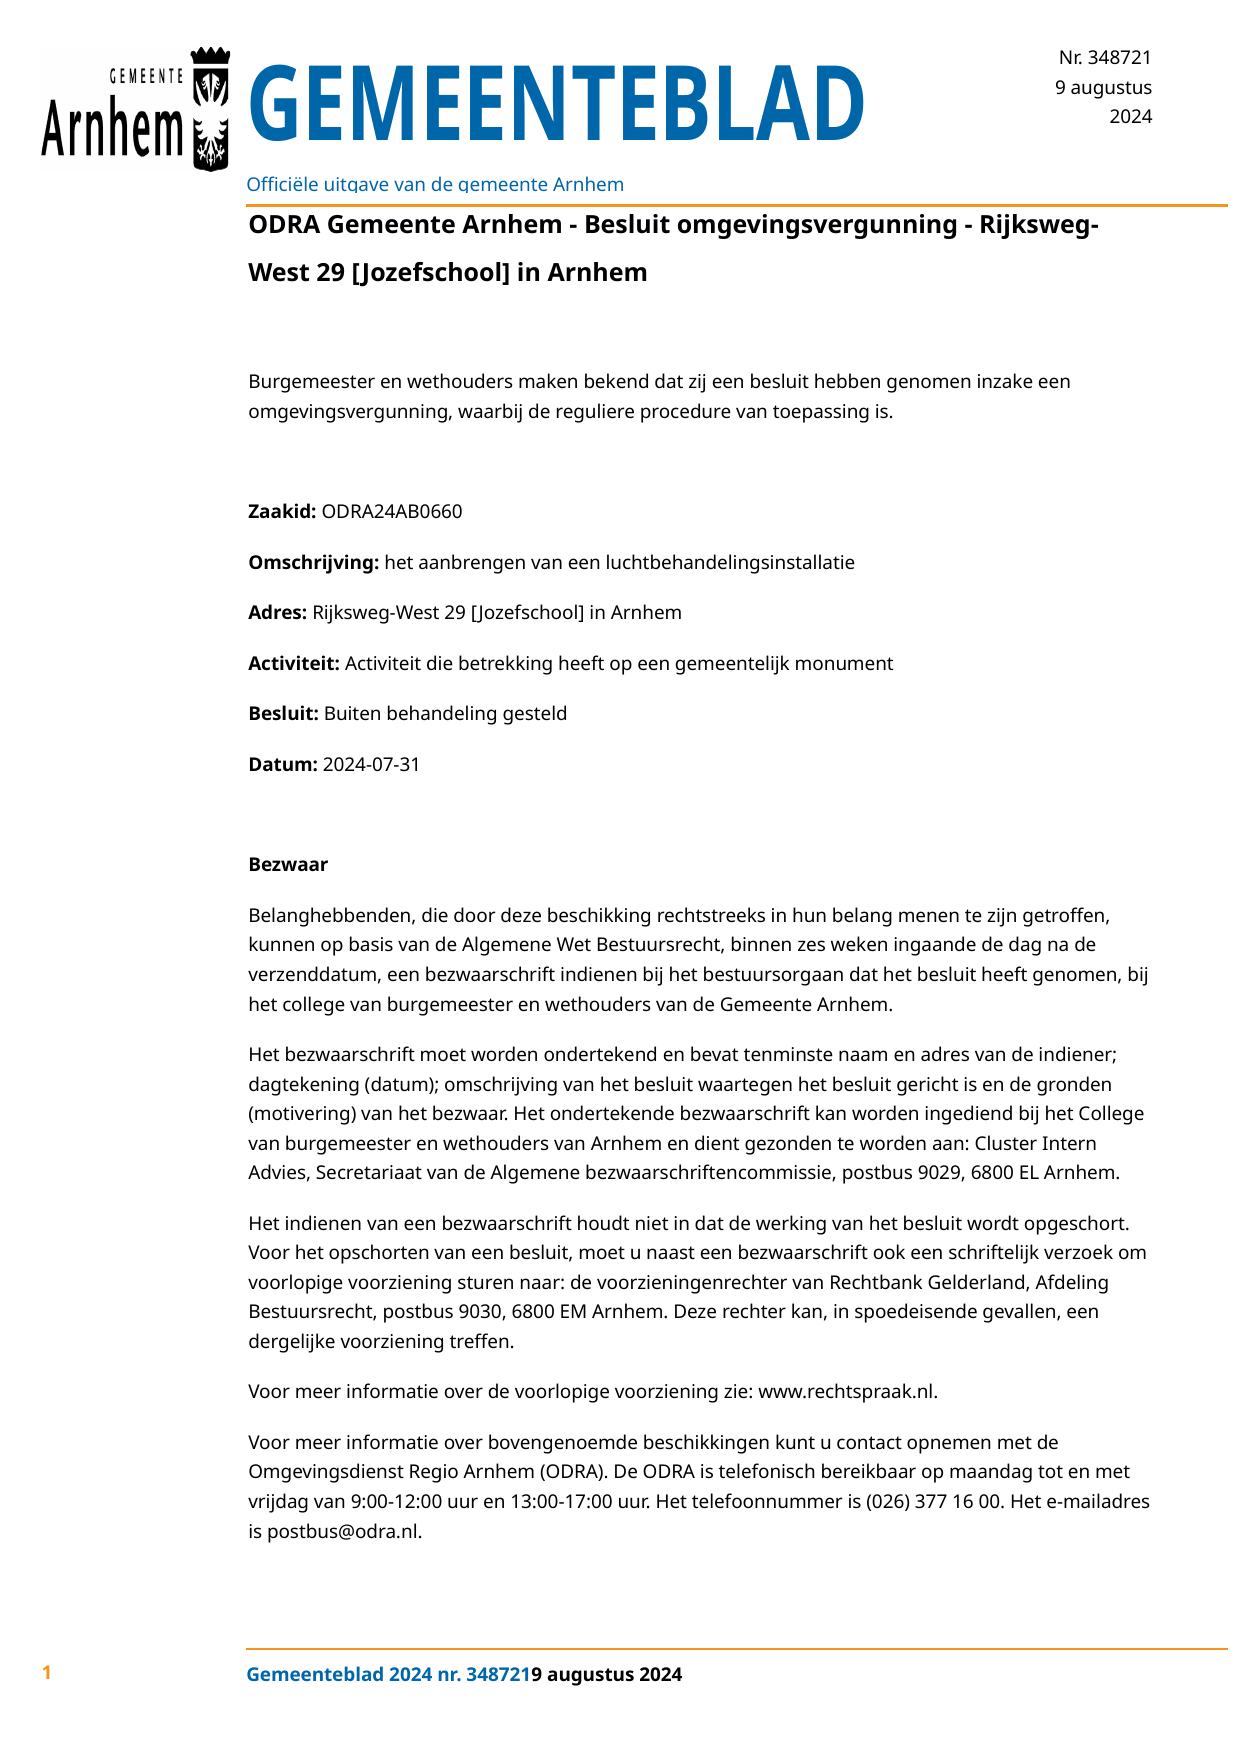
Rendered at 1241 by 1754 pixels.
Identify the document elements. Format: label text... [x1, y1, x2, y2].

text Voor meer informatie over bovengenoemde beschikkingen kunt u contact opnemen met de Omgevingsdienst Regio Arnhem (ODRA). De ODRA is telefonisch bereikbaar op maandag tot en met vrijdag van 9:00-12:00 uur en 13:00-17:00 uur. Het telefoonnummer is (026) 377 16 00. Het e-mailadres is postbus@odra.nl. [248, 1429, 1152, 1544]
text Belanghebbenden, die door deze beschikking rechtstreeks in hun belang menen te zijn getroffen, kunnen op basis van de Algemene Wet Bestuursrecht, binnen zes weken ingaande de dag na de verzenddatum, een bezwaarschrift indienen bij het bestuursorgaan dat het besluit heeft genomen, bij het college van burgemeester en wethouders van de Gemeente Arnhem. [248, 902, 1152, 1017]
text Zaakid: ODRA24AB0660 [248, 499, 1152, 524]
text Adres: Rijksweg-West 29 [Jozefschool] in Arnhem [248, 599, 1152, 625]
text Datum: 2024-07-31 [248, 751, 1152, 777]
text Bezwaar [248, 852, 1152, 877]
text Activiteit: Activiteit die betrekking heeft op een gemeentelijk monument [248, 650, 1152, 676]
text Het bezwaarschrift moet worden ondertekend en bevat tenminste naam en adres van de indiener; dagtekening (datum); omschrijving van het besluit waartegen het besluit gericht is en de gronden (motivering) van het bezwaar. Het ondertekende bezwaarschrift kan worden ingediend bij het College van burgemeester en wethouders van Arnhem en dient gezonden te worden aan: Cluster Intern Advies, Secretariaat van de Algemene bezwaarschriftencommissie, postbus 9029, 6800 EL Arnhem. [248, 1041, 1152, 1185]
text Omschrijving: het aanbrengen van een luchtbehandelingsinstallatie [248, 549, 1152, 575]
text ODRA Gemeente Arnhem - Besluit omgevingsvergunning - Rijksweg-West 29 [Jozefschool] in Arnhem [248, 207, 1152, 288]
text Voor meer informatie over de voorlopige voorziening zie: www.rechtspraak.nl. [248, 1379, 1152, 1404]
text Besluit: Buiten behandeling gesteld [248, 700, 1152, 726]
text Het indienen van een bezwaarschrift houdt niet in dat de werking van het besluit wordt opgeschort. Voor het opschorten van een besluit, moet u naast een bezwaarschrift ook een schriftelijk verzoek om voorlopige voorziening sturen naar: de voorzieningenrechter van Rechtbank Gelderland, Afdeling Bestuursrecht, postbus 9030, 6800 EM Arnhem. Deze rechter kan, in spoedeisende gevallen, een dergelijke voorziening treffen. [248, 1210, 1152, 1354]
picture [41, 47, 231, 172]
text Burgemeester en wethouders maken bekend dat zij een besluit hebben genomen inzake een omgevingsvergunning, waarbij de reguliere procedure van toepassing is. [248, 368, 1152, 424]
